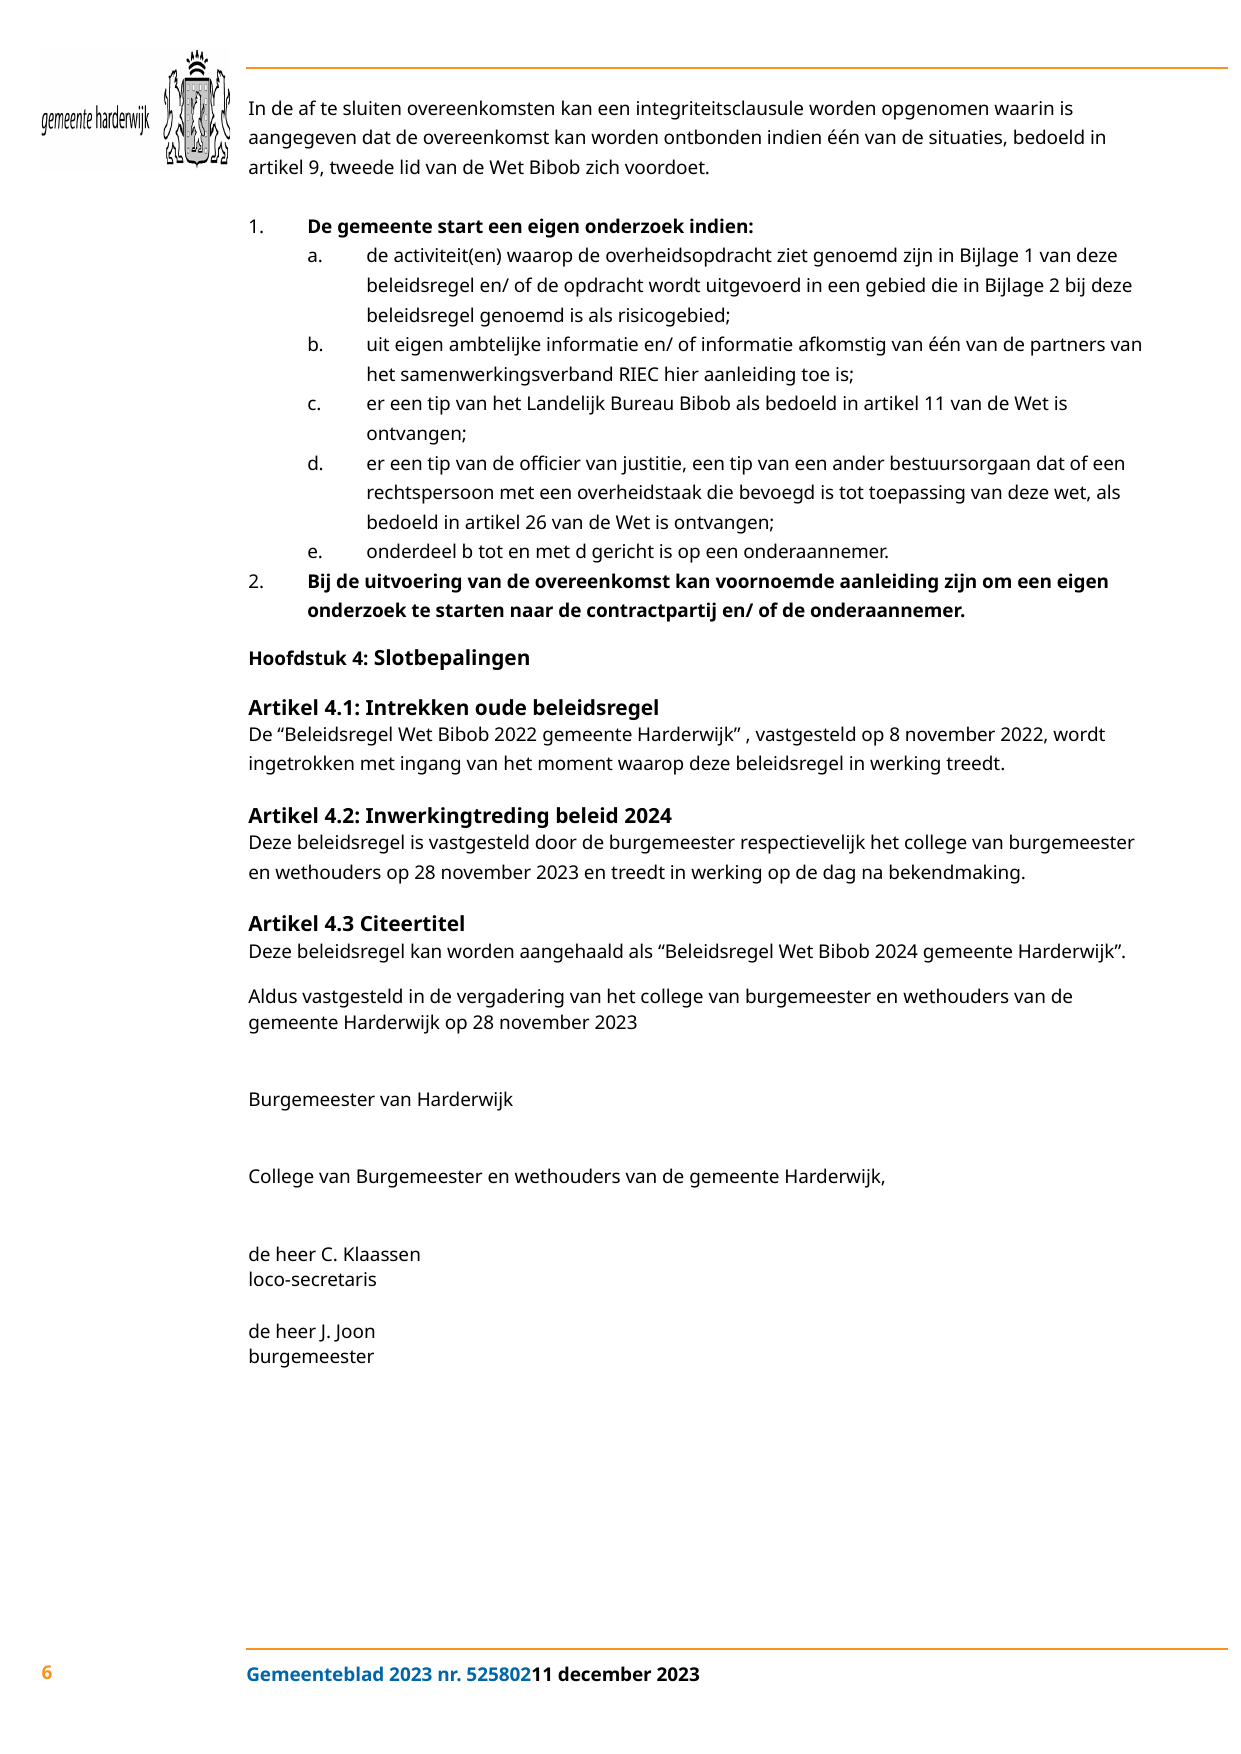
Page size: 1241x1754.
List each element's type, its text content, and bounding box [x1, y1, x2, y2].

list Bij de uitvoering van de overeenkomst kan voornoemde aanleiding zijn om een eigen onderzoek te starten naar de contractpartij en/ of de onderaannemer. [248, 568, 1152, 623]
text burgemeester [248, 1344, 1152, 1369]
list er een tip van het Landelijk Bureau Bibob als bedoeld in artikel 11 van de Wet is ontvangen; [307, 391, 1152, 446]
text Aldus vastgesteld in de vergadering van het college van burgemeester en wethouders van de gemeente Harderwijk op 28 november 2023 [248, 983, 1152, 1035]
picture [41, 47, 231, 172]
text de heer J. Joon [248, 1318, 1152, 1344]
list De gemeente start een eigen onderzoek indien: [248, 213, 1152, 239]
text Artikel 4.2: Inwerkingtreding beleid 2024 [248, 801, 1152, 829]
text loco-secretaris [248, 1267, 1152, 1292]
text Artikel 4.3 Citeertitel [248, 909, 1152, 938]
text De “Beleidsregel Wet Bibob 2022 gemeente Harderwijk” , vastgesteld op 8 november 2022, wordt ingetrokken met ingang van het moment waarop deze beleidsregel in werking treedt. [248, 721, 1152, 776]
list de activiteit(en) waarop de overheidsopdracht ziet genoemd zijn in Bijlage 1 van deze beleidsregel en/ of de opdracht wordt uitgevoerd in een gebied die in Bijlage 2 bij deze beleidsregel genoemd is als risicogebied; [307, 243, 1152, 328]
text de heer C. Klaassen [248, 1241, 1152, 1267]
list uit eigen ambtelijke informatie en/ of informatie afkomstig van één van de partners van het samenwerkingsverband RIEC hier aanleiding toe is; [307, 331, 1152, 387]
text Hoofdstuk 4: Slotbepalingen [248, 643, 1152, 672]
text Deze beleidsregel is vastgesteld door de burgemeester respectievelijk het college van burgemeester en wethouders op 28 november 2023 en treedt in werking op de dag na bekendmaking. [248, 829, 1152, 885]
text Artikel 4.1: Intrekken oude beleidsregel [248, 693, 1152, 721]
list onderdeel b tot en met d gericht is op een onderaannemer. [307, 538, 1152, 564]
text Burgemeester van Harderwijk [248, 1086, 1152, 1112]
text Deze beleidsregel kan worden aangehaald als “Beleidsregel Wet Bibob 2024 gemeente Harderwijk”. [248, 938, 1152, 964]
text In de af te sluiten overeenkomsten kan een integriteitsclausule worden opgenomen waarin is aangegeven dat de overeenkomst kan worden ontbonden indien één van de situaties, bedoeld in artikel 9, tweede lid van de Wet Bibob zich voordoet. [248, 95, 1152, 180]
text College van Burgemeester en wethouders van de gemeente Harderwijk, [248, 1164, 1152, 1189]
list er een tip van de officier van justitie, een tip van een ander bestuursorgaan dat of een rechtspersoon met een overheidstaak die bevoegd is tot toepassing van deze wet, als bedoeld in artikel 26 van de Wet is ontvangen; [307, 450, 1152, 535]
